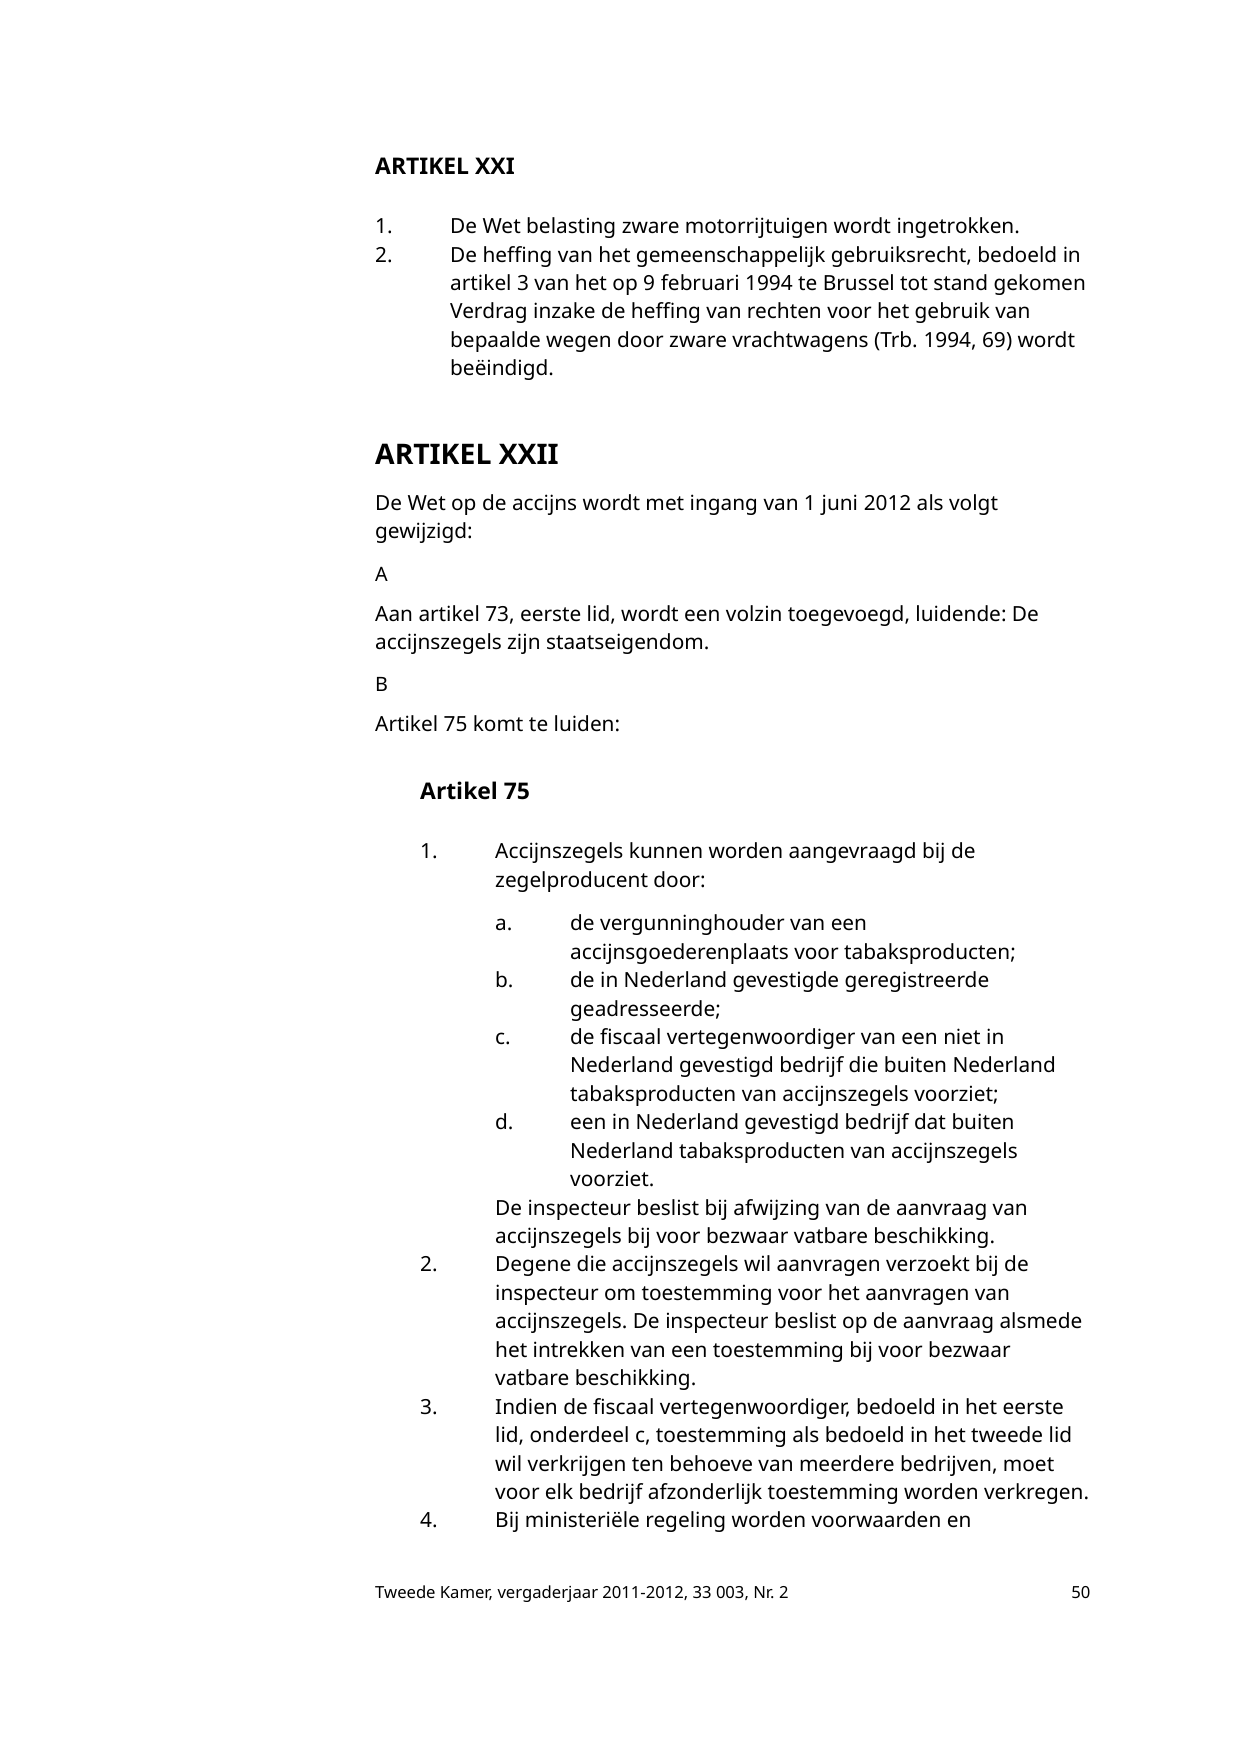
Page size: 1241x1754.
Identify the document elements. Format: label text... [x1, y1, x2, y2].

list De Wet belasting zware motorrijtuigen wordt ingetrokken. [375, 211, 1090, 240]
list een in Nederland gevestigd bedrijf dat buiten Nederland tabaksproducten van accijnszegels voorziet. [495, 1107, 1090, 1193]
list Indien de fiscaal vertegenwoordiger, bedoeld in het eerste lid, onderdeel c, toestemming als bedoeld in het tweede lid wil verkrijgen ten behoeve van meerdere bedrijven, moet voor elk bedrijf afzonderlijk toestemming worden verkregen. [420, 1392, 1090, 1506]
text De Wet op de accijns wordt met ingang van 1 juni 2012 als volgt gewijzigd: [375, 488, 1090, 545]
subtitle ARTIKEL XXI [375, 150, 1090, 181]
text B [375, 671, 1090, 697]
text Aan artikel 73, eerste lid, wordt een volzin toegevoegd, luidende: De accijnszegels zijn staatseigendom. [375, 599, 1090, 656]
list de in Nederland gevestigde geregistreerde geadresseerde; [495, 965, 1090, 1022]
text Artikel 75 komt te luiden: [375, 709, 1090, 738]
list de fiscaal vertegenwoordiger van een niet in Nederland gevestigd bedrijf die buiten Nederland tabaksproducten van accijnszegels voorziet; [495, 1022, 1090, 1107]
list Degene die accijnszegels wil aanvragen verzoekt bij de inspecteur om toestemming voor het aanvragen van accijnszegels. De inspecteur beslist op de aanvraag alsmede het intrekken van een toestemming bij voor bezwaar vatbare beschikking. [420, 1249, 1090, 1392]
list Bij ministeriële regeling worden voorwaarden en [420, 1506, 1090, 1534]
list De inspecteur beslist bij afwijzing van de aanvraag van accijnszegels bij voor bezwaar vatbare beschikking. [420, 1193, 1090, 1249]
list de vergunninghouder van een accijnsgoederenplaats voor tabaksproducten; [495, 908, 1090, 965]
list De heffing van het gemeenschappelijk gebruiksrecht, bedoeld in artikel 3 van het op 9 februari 1994 te Brussel tot stand gekomen Verdrag inzake de heffing van rechten voor het gebruik van bepaalde wegen door zware vrachtwagens (Trb. 1994, 69) wordt beëindigd. [375, 240, 1090, 382]
list Accijnszegels kunnen worden aangevraagd bij de zegelproducent door: [420, 836, 1090, 893]
subtitle Artikel 75 [420, 775, 1090, 806]
subtitle ARTIKEL XXII [375, 434, 1090, 473]
text A [375, 560, 1090, 587]
